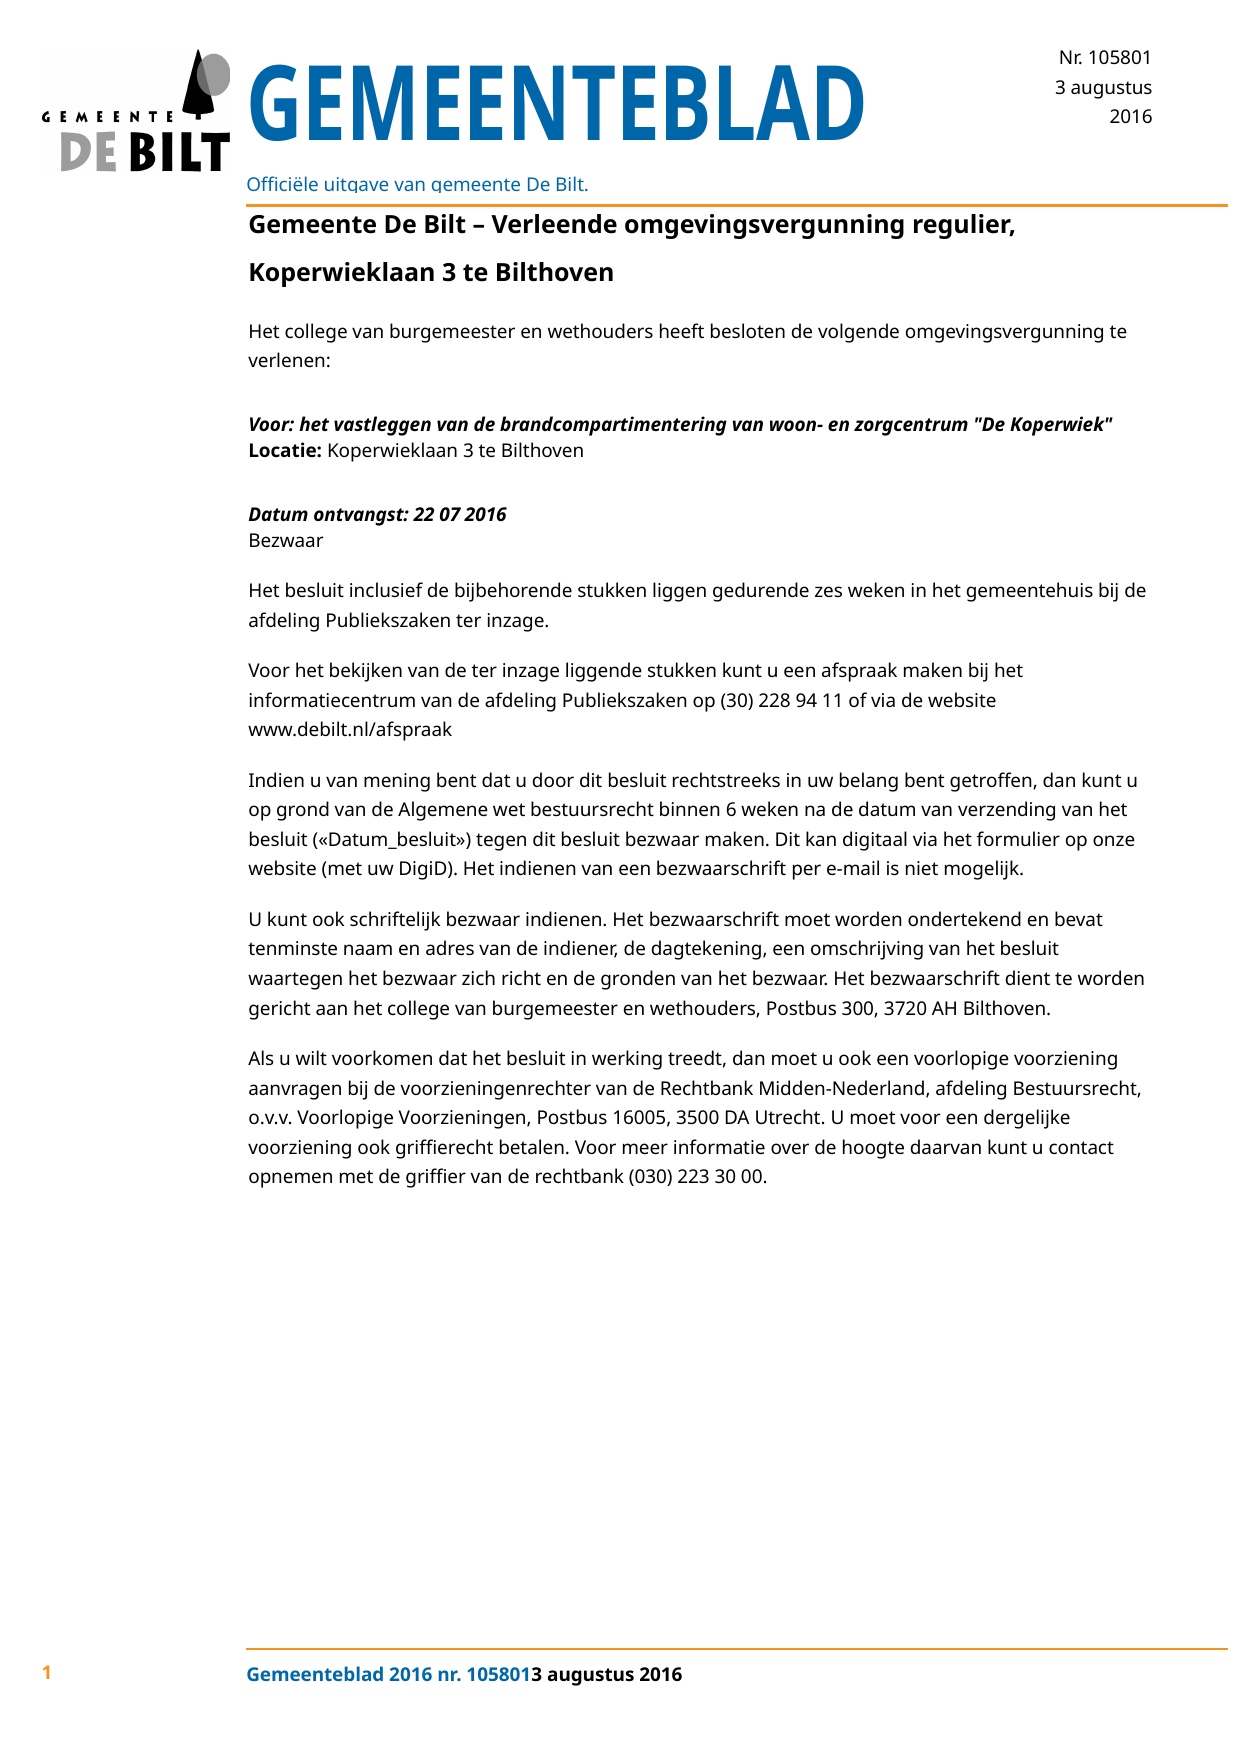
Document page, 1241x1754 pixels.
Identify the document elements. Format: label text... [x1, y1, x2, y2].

text Als u wilt voorkomen dat het besluit in werking treedt, dan moet u ook een voorlopige voorziening aanvragen bij de voorzieningenrechter van de Rechtbank Midden-Nederland, afdeling Bestuursrecht, o.v.v. Voorlopige Voorzieningen, Postbus 16005, 3500 DA Utrecht. U moet voor een dergelijke voorziening ook griffierecht betalen. Voor meer informatie over de hoogte daarvan kunt u contact opnemen met de griffier van de rechtbank (030) 223 30 00. [248, 1045, 1152, 1189]
text U kunt ook schriftelijk bezwaar indienen. Het bezwaarschrift moet worden ondertekend en bevat tenminste naam en adres van de indiener, de dagtekening, een omschrijving van het besluit waartegen het bezwaar zich richt en de gronden van het bezwaar. Het bezwaarschrift dient te worden gericht aan het college van burgemeester en wethouders, Postbus 300, 3720 AH Bilthoven. [248, 906, 1152, 1021]
text Datum ontvangst: 22 07 2016 [248, 501, 1152, 527]
text Het besluit inclusief de bijbehorende stukken liggen gedurende zes weken in het gemeentehuis bij de afdeling Publiekszaken ter inzage. [248, 577, 1152, 633]
picture [41, 47, 231, 172]
text Indien u van mening bent dat u door dit besluit rechtstreeks in uw belang bent getroffen, dan kunt u op grond van de Algemene wet bestuursrecht binnen 6 weken na de datum van verzending van het besluit («Datum_besluit») tegen dit besluit bezwaar maken. Dit kan digitaal via het formulier op onze website (met uw DigiD). Het indienen van een bezwaarschrift per e-mail is niet mogelijk. [248, 767, 1152, 881]
text Gemeente De Bilt – Verleende omgevingsvergunning regulier, Koperwieklaan 3 te Bilthoven [248, 207, 1152, 288]
text Voor: het vastleggen van de brandcompartimentering van woon- en zorgcentrum "De Koperwiek" [248, 411, 1152, 437]
text Locatie: Koperwieklaan 3 te Bilthoven [248, 437, 1152, 463]
text Voor het bekijken van de ter inzage liggende stukken kunt u een afspraak maken bij het informatiecentrum van de afdeling Publiekszaken op (30) 228 94 11 of via de website www.debilt.nl/afspraak [248, 657, 1152, 742]
text Het college van burgemeester en wethouders heeft besloten de volgende omgevingsvergunning te verlenen: [248, 318, 1152, 373]
text Bezwaar [248, 527, 1152, 553]
